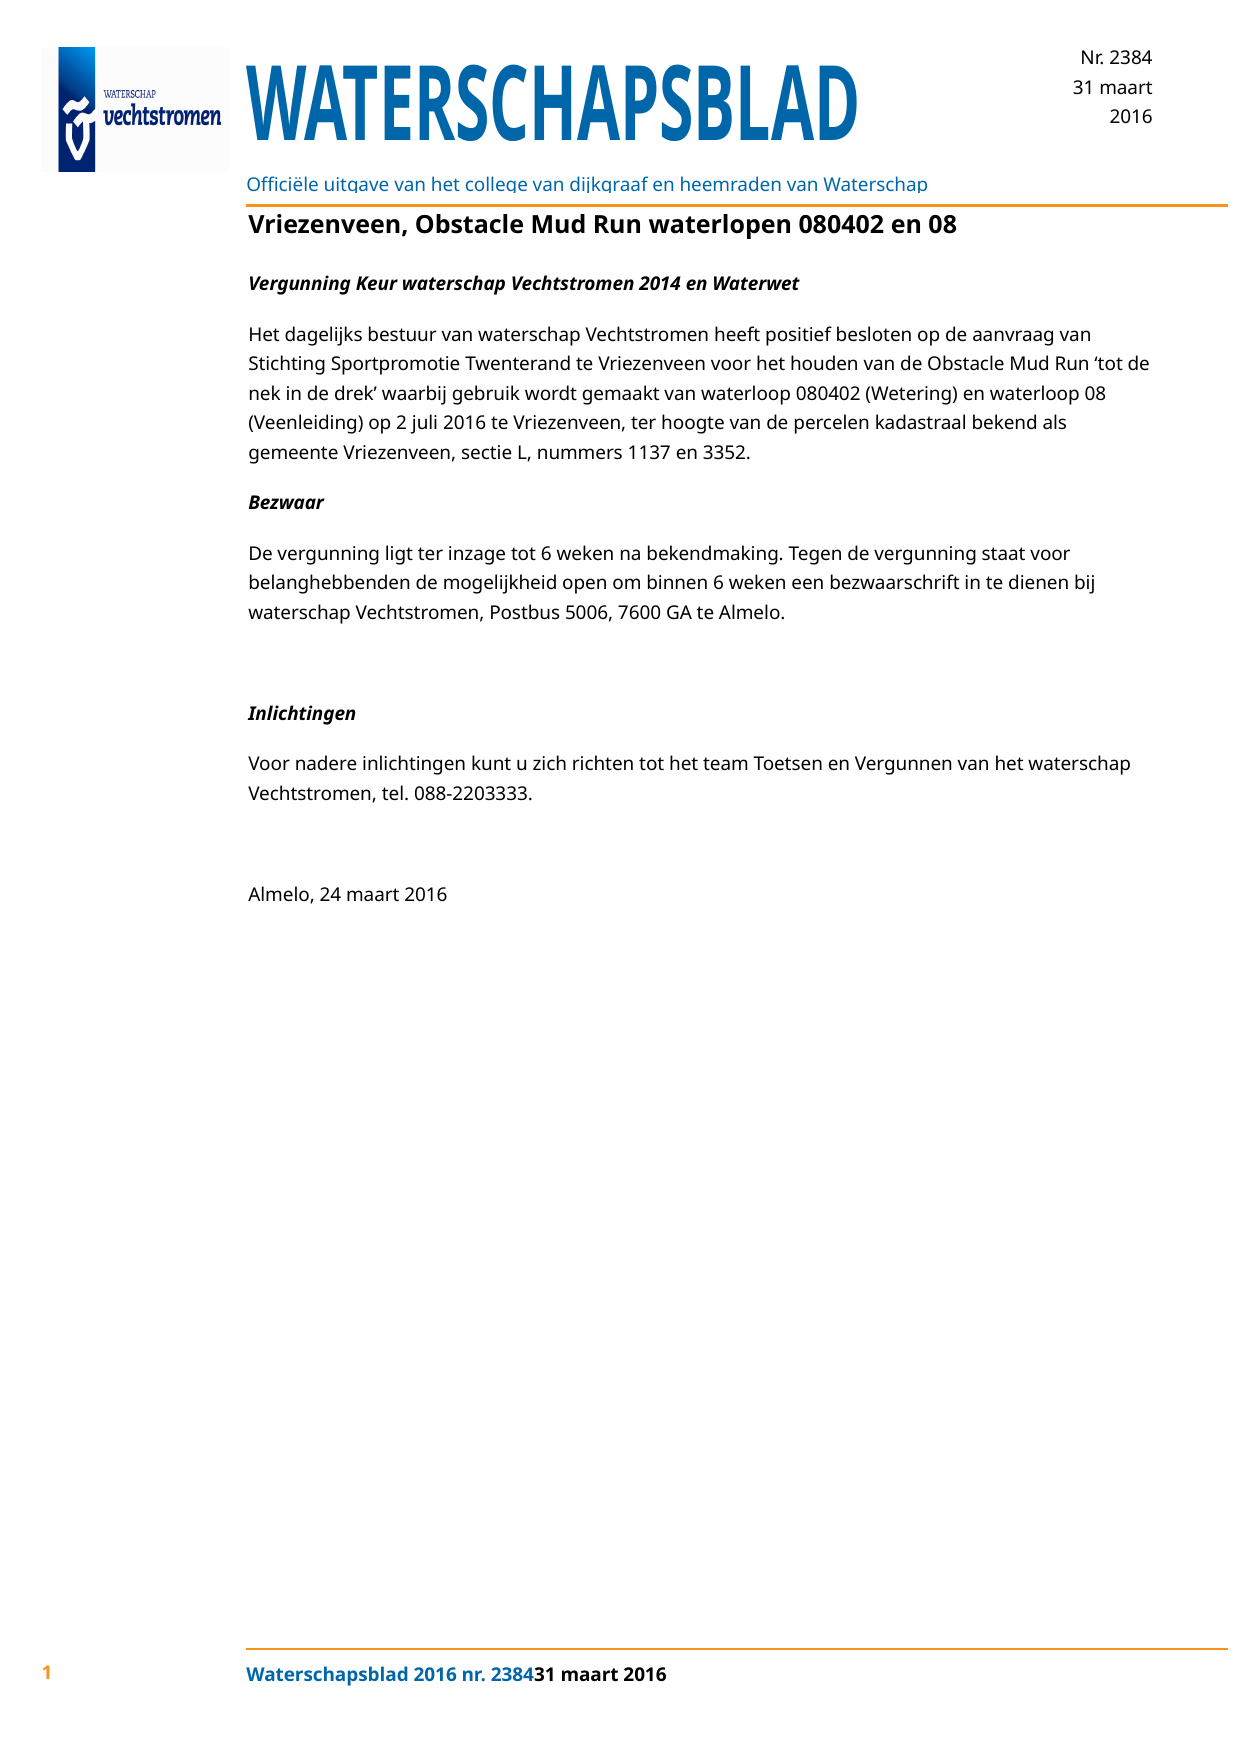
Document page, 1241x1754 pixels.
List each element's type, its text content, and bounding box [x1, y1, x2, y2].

text Vergunning Keur waterschap Vechtstromen 2014 en Waterwet [248, 270, 1152, 296]
picture [41, 47, 231, 172]
text Het dagelijks bestuur van waterschap Vechtstromen heeft positief besloten op de aanvraag van Stichting Sportpromotie Twenterand te Vriezenveen voor het houden van de Obstacle Mud Run ‘tot de nek in de drek’ waarbij gebruik wordt gemaakt van waterloop 080402 (Wetering) en waterloop 08 (Veenleiding) op 2 juli 2016 te Vriezenveen, ter hoogte van de percelen kadastraal bekend als gemeente Vriezenveen, sectie L, nummers 1137 en 3352. [248, 321, 1152, 465]
text Voor nadere inlichtingen kunt u zich richten tot het team Toetsen en Vergunnen van het waterschap Vechtstromen, tel. 088-2203333. [248, 750, 1152, 806]
text Vriezenveen, Obstacle Mud Run waterlopen 080402 en 08 [248, 207, 1152, 241]
text De vergunning ligt ter inzage tot 6 weken na bekendmaking. Tegen de vergunning staat voor belanghebbenden de mogelijkheid open om binnen 6 weken een bezwaarschrift in te dienen bij waterschap Vechtstromen, Postbus 5006, 7600 GA te Almelo. [248, 540, 1152, 625]
text Inlichtingen [248, 700, 1152, 726]
text Bezwaar [248, 489, 1152, 515]
text Almelo, 24 maart 2016 [248, 881, 1152, 906]
